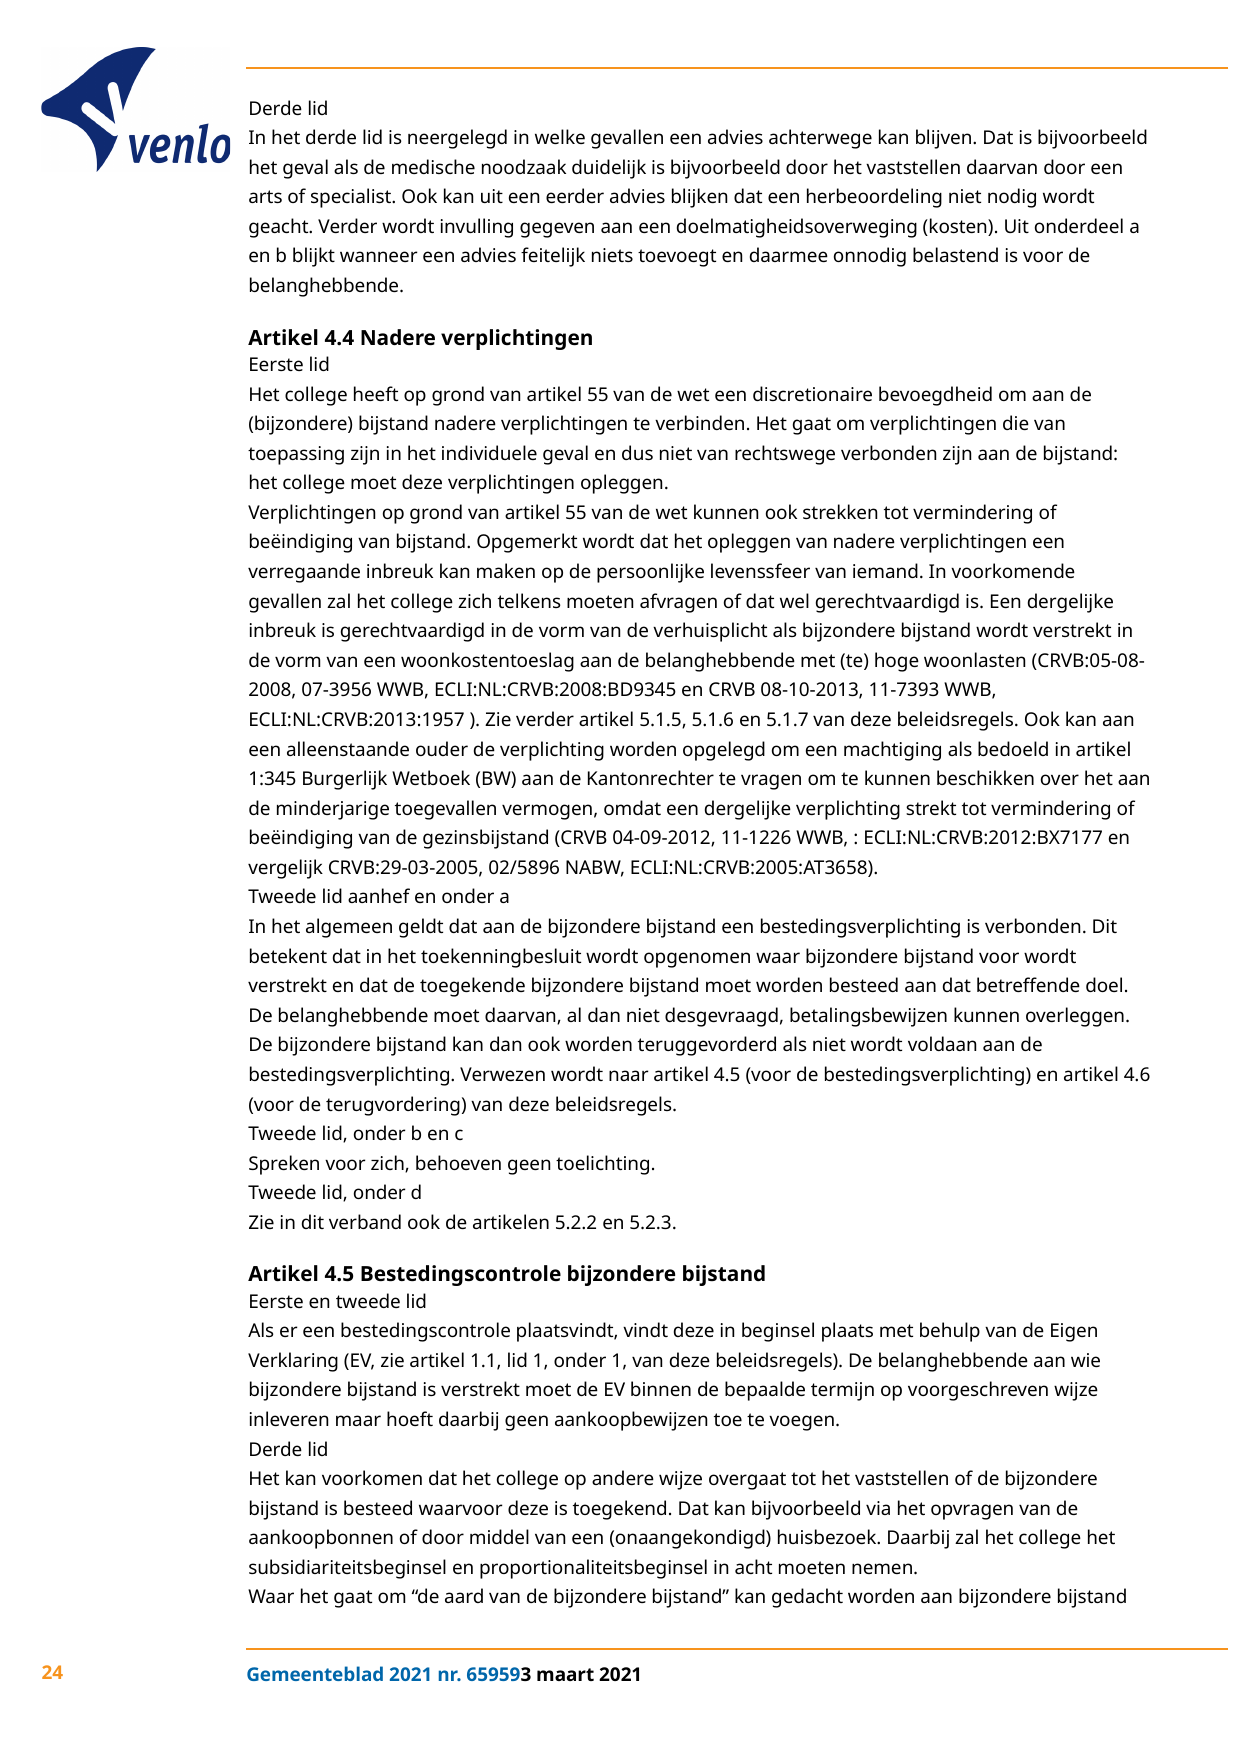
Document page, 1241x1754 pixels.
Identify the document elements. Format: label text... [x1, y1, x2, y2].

text Tweede lid, onder b en c [248, 1120, 1152, 1146]
text Derde lid [248, 1436, 1152, 1462]
text Artikel 4.5 Bestedingscontrole bijzondere bijstand [248, 1259, 1152, 1288]
text Tweede lid aanhef en onder a [248, 884, 1152, 909]
text In het algemeen geldt dat aan de bijzondere bijstand een bestedingsverplichting is verbonden. Dit betekent dat in het toekenningbesluit wordt opgenomen waar bijzondere bijstand voor wordt verstrekt en dat de toegekende bijzondere bijstand moet worden besteed aan dat betreffende doel. De belanghebbende moet daarvan, al dan niet desgevraagd, betalingsbewijzen kunnen overleggen. De bijzondere bijstand kan dan ook worden teruggevorderd als niet wordt voldaan aan de bestedingsverplichting. Verwezen wordt naar artikel 4.5 (voor de bestedingsverplichting) en artikel 4.6 (voor de terugvordering) van deze beleidsregels. [248, 913, 1152, 1116]
text Het college heeft op grond van artikel 55 van de wet een discretionaire bevoegdheid om aan de (bijzondere) bijstand nadere verplichtingen te verbinden. Het gaat om verplichtingen die van toepassing zijn in het individuele geval en dus niet van rechtswege verbonden zijn aan de bijstand: het college moet deze verplichtingen opleggen. [248, 381, 1152, 495]
text Eerste lid [248, 351, 1152, 377]
picture [41, 47, 231, 172]
text Artikel 4.4 Nadere verplichtingen [248, 323, 1152, 351]
text Zie in dit verband ook de artikelen 5.2.2 en 5.2.3. [248, 1209, 1152, 1235]
text Tweede lid, onder d [248, 1179, 1152, 1205]
text Verplichtingen op grond van artikel 55 van de wet kunnen ook strekken tot vermindering of beëindiging van bijstand. Opgemerkt wordt dat het opleggen van nadere verplichtingen een verregaande inbreuk kan maken op de persoonlijke levenssfeer van iemand. In voorkomende gevallen zal het college zich telkens moeten afvragen of dat wel gerechtvaardigd is. Een dergelijke inbreuk is gerechtvaardigd in de vorm van de verhuisplicht als bijzondere bijstand wordt verstrekt in de vorm van een woonkostentoeslag aan de belanghebbende met (te) hoge woonlasten (CRVB:05-08-2008, 07-3956 WWB, ECLI:NL:CRVB:2008:BD9345 en CRVB 08-10-2013, 11-7393 WWB, ECLI:NL:CRVB:2013:1957 ). Zie verder artikel 5.1.5, 5.1.6 en 5.1.7 van deze beleidsregels. Ook kan aan een alleenstaande ouder de verplichting worden opgelegd om een machtiging als bedoeld in artikel 1:345 Burgerlijk Wetboek (BW) aan de Kantonrechter te vragen om te kunnen beschikken over het aan de minderjarige toegevallen vermogen, omdat een dergelijke verplichting strekt tot vermindering of beëindiging van de gezinsbijstand (CRVB 04-09-2012, 11-1226 WWB, : ECLI:NL:CRVB:2012:BX7177 en vergelijk CRVB:29-03-2005, 02/5896 NABW, ECLI:NL:CRVB:2005:AT3658). [248, 499, 1152, 880]
text Derde lid [248, 95, 1152, 121]
text Spreken voor zich, behoeven geen toelichting. [248, 1150, 1152, 1176]
text Eerste en tweede lid [248, 1288, 1152, 1314]
text Waar het gaat om “de aard van de bijzondere bijstand” kan gedacht worden aan bijzondere bijstand [248, 1584, 1152, 1609]
text In het derde lid is neergelegd in welke gevallen een advies achterwege kan blijven. Dat is bijvoorbeeld het geval als de medische noodzaak duidelijk is bijvoorbeeld door het vaststellen daarvan door een arts of specialist. Ook kan uit een eerder advies blijken dat een herbeoordeling niet nodig wordt geacht. Verder wordt invulling gegeven aan een doelmatigheidsoverweging (kosten). Uit onderdeel a en b blijkt wanneer een advies feitelijk niets toevoegt en daarmee onnodig belastend is voor de belanghebbende. [248, 124, 1152, 298]
text Als er een bestedingscontrole plaatsvindt, vindt deze in beginsel plaats met behulp van de Eigen Verklaring (EV, zie artikel 1.1, lid 1, onder 1, van deze beleidsregels). De belanghebbende aan wie bijzondere bijstand is verstrekt moet de EV binnen de bepaalde termijn op voorgeschreven wijze inleveren maar hoeft daarbij geen aankoopbewijzen toe te voegen. [248, 1317, 1152, 1432]
text Het kan voorkomen dat het college op andere wijze overgaat tot het vaststellen of de bijzondere bijstand is besteed waarvoor deze is toegekend. Dat kan bijvoorbeeld via het opvragen van de aankoopbonnen of door middel van een (onaangekondigd) huisbezoek. Daarbij zal het college het subsidiariteitsbeginsel en proportionaliteitsbeginsel in acht moeten nemen. [248, 1465, 1152, 1580]
